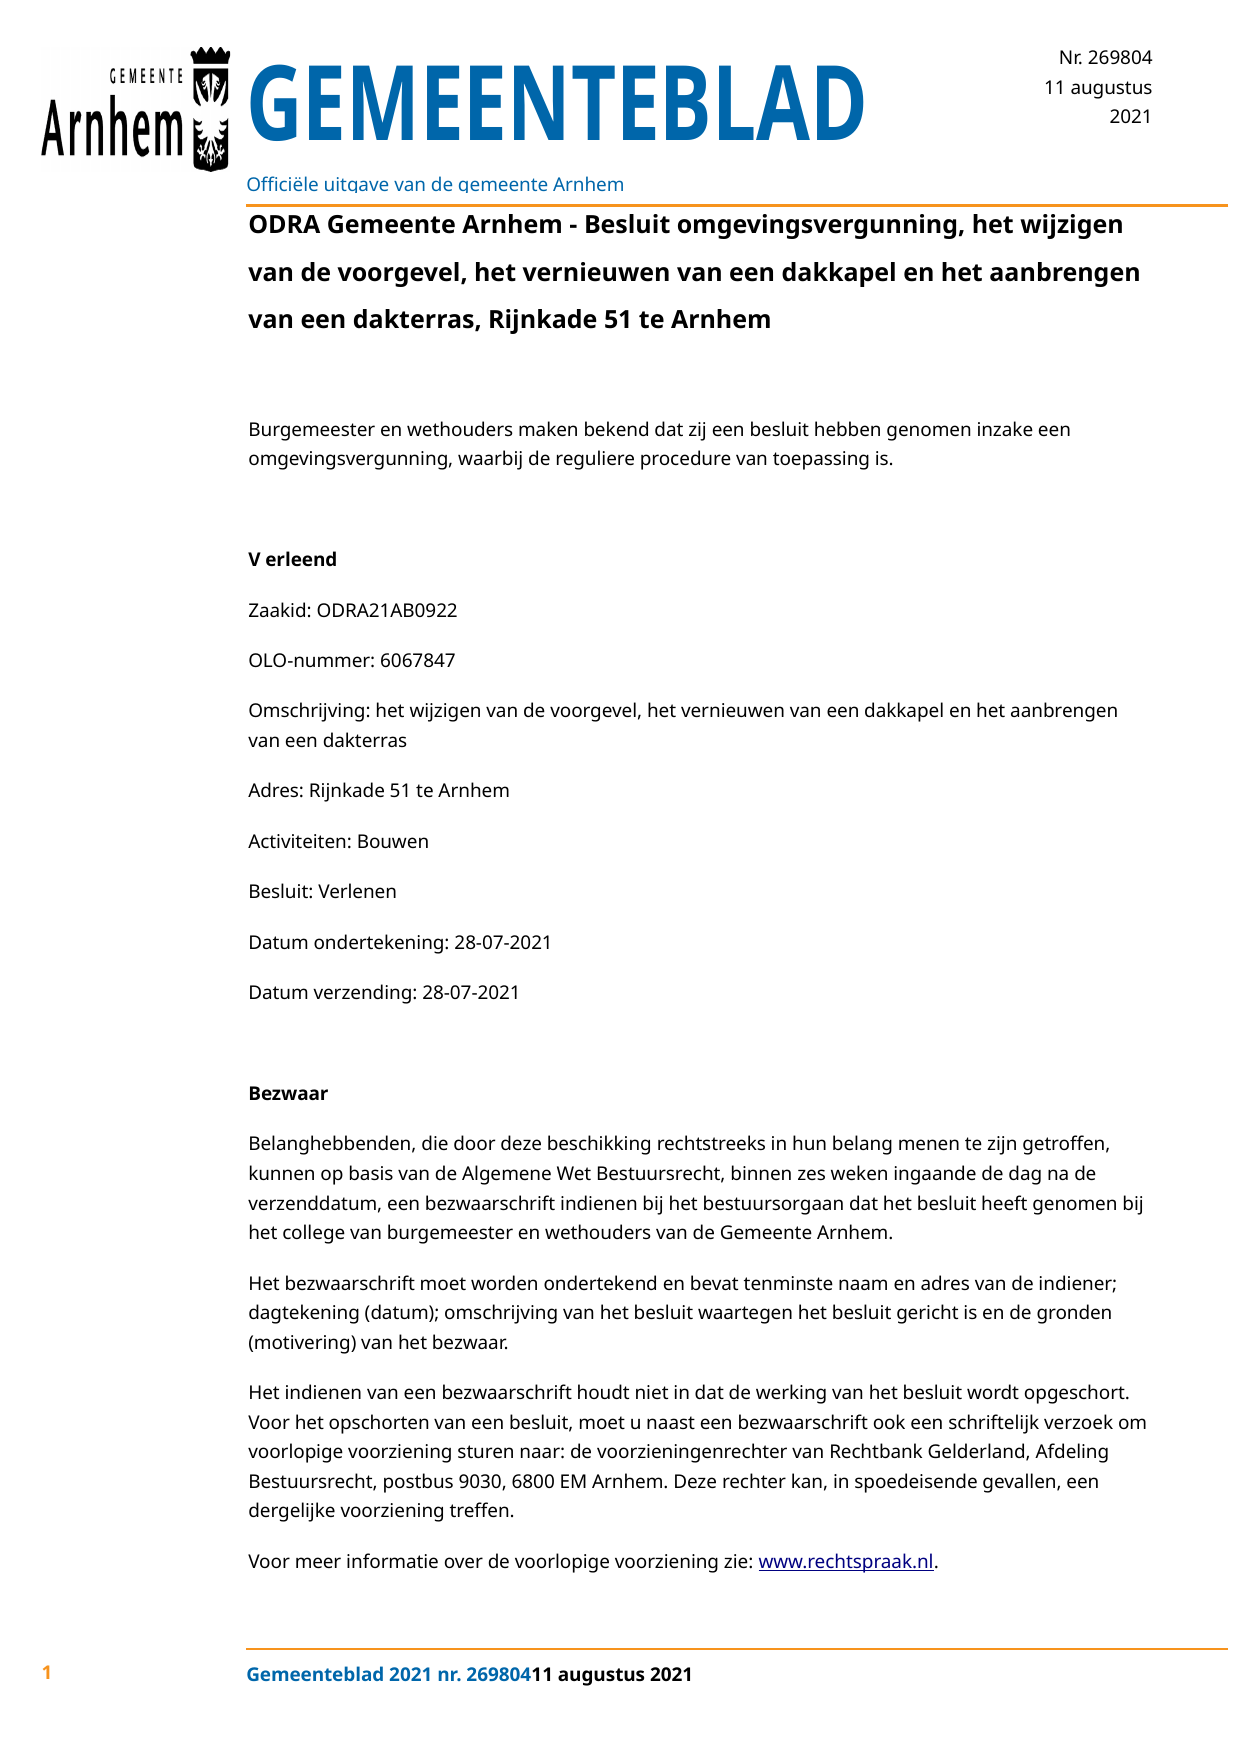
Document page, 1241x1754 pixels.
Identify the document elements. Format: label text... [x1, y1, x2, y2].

text Het bezwaarschrift moet worden ondertekend en bevat tenminste naam en adres van de indiener; dagtekening (datum); omschrijving van het besluit waartegen het besluit gericht is en de gronden (motivering) van het bezwaar. [248, 1270, 1152, 1354]
text Burgemeester en wethouders maken bekend dat zij een besluit hebben genomen inzake een omgevingsvergunning, waarbij de reguliere procedure van toepassing is. [248, 416, 1152, 471]
text Activiteiten: Bouwen [248, 828, 1152, 854]
text Omschrijving: het wijzigen van de voorgevel, het vernieuwen van een dakkapel en het aanbrengen van een dakterras [248, 698, 1152, 753]
text Zaakid: ODRA21AB0922 [248, 597, 1152, 622]
text V erleend [248, 546, 1152, 572]
text Voor meer informatie over de voorlopige voorziening zie: www.rechtspraak.nl. [248, 1548, 1152, 1574]
text Bezwaar [248, 1080, 1152, 1106]
text Datum verzending: 28-07-2021 [248, 979, 1152, 1005]
text Datum ondertekening: 28-07-2021 [248, 929, 1152, 954]
text Het indienen van een bezwaarschrift houdt niet in dat de werking van het besluit wordt opgeschort. Voor het opschorten van een besluit, moet u naast een bezwaarschrift ook een schriftelijk verzoek om voorlopige voorziening sturen naar: de voorzieningenrechter van Rechtbank Gelderland, Afdeling Bestuursrecht, postbus 9030, 6800 EM Arnhem. Deze rechter kan, in spoedeisende gevallen, een dergelijke voorziening treffen. [248, 1379, 1152, 1523]
text Adres: Rijnkade 51 te Arnhem [248, 778, 1152, 803]
picture [41, 47, 231, 172]
text OLO-nummer: 6067847 [248, 647, 1152, 673]
text ODRA Gemeente Arnhem - Besluit omgevingsvergunning, het wijzigen van de voorgevel, het vernieuwen van een dakkapel en het aanbrengen van een dakterras, Rijnkade 51 te Arnhem [248, 207, 1152, 336]
text Besluit: Verlenen [248, 878, 1152, 904]
text Belanghebbenden, die door deze beschikking rechtstreeks in hun belang menen te zijn getroffen, kunnen op basis van de Algemene Wet Bestuursrecht, binnen zes weken ingaande de dag na de verzenddatum, een bezwaarschrift indienen bij het bestuursorgaan dat het besluit heeft genomen bij het college van burgemeester en wethouders van de Gemeente Arnhem. [248, 1131, 1152, 1245]
